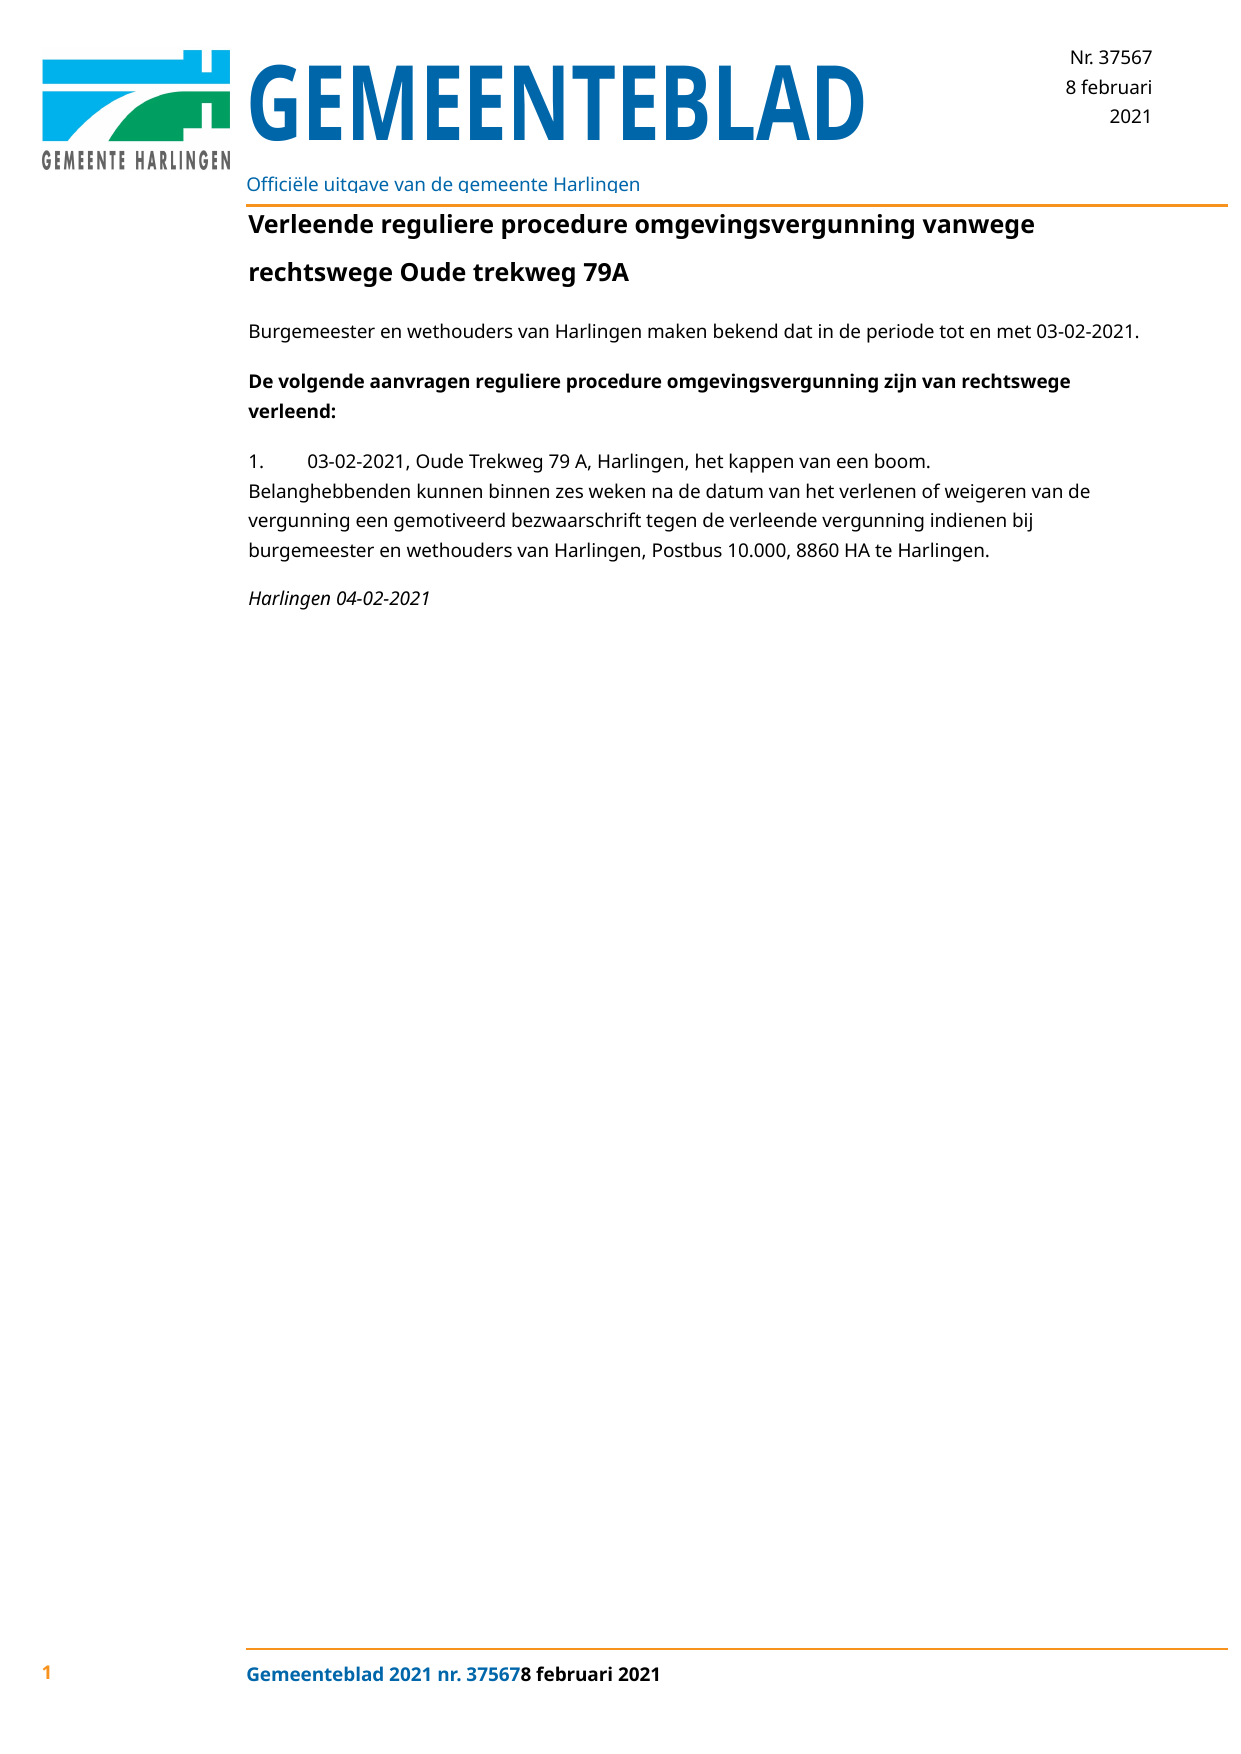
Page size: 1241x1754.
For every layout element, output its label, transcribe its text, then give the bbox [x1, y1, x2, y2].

text Burgemeester en wethouders van Harlingen maken bekend dat in de periode tot en met 03-02-2021. [248, 318, 1152, 344]
picture [41, 47, 231, 172]
text Belanghebbenden kunnen binnen zes weken na de datum van het verlenen of weigeren van de vergunning een gemotiveerd bezwaarschrift tegen de verleende vergunning indienen bij burgemeester en wethouders van Harlingen, Postbus 10.000, 8860 HA te Harlingen. [248, 478, 1152, 563]
text Verleende reguliere procedure omgevingsvergunning vanwege rechtswege Oude trekweg 79A [248, 207, 1152, 288]
text Harlingen 04-02-2021 [248, 585, 1152, 611]
text De volgende aanvragen reguliere procedure omgevingsvergunning zijn van rechtswege verleend: [248, 368, 1152, 424]
list 03-02-2021, Oude Trekweg 79 A, Harlingen, het kappen van een boom. [248, 448, 1152, 474]
